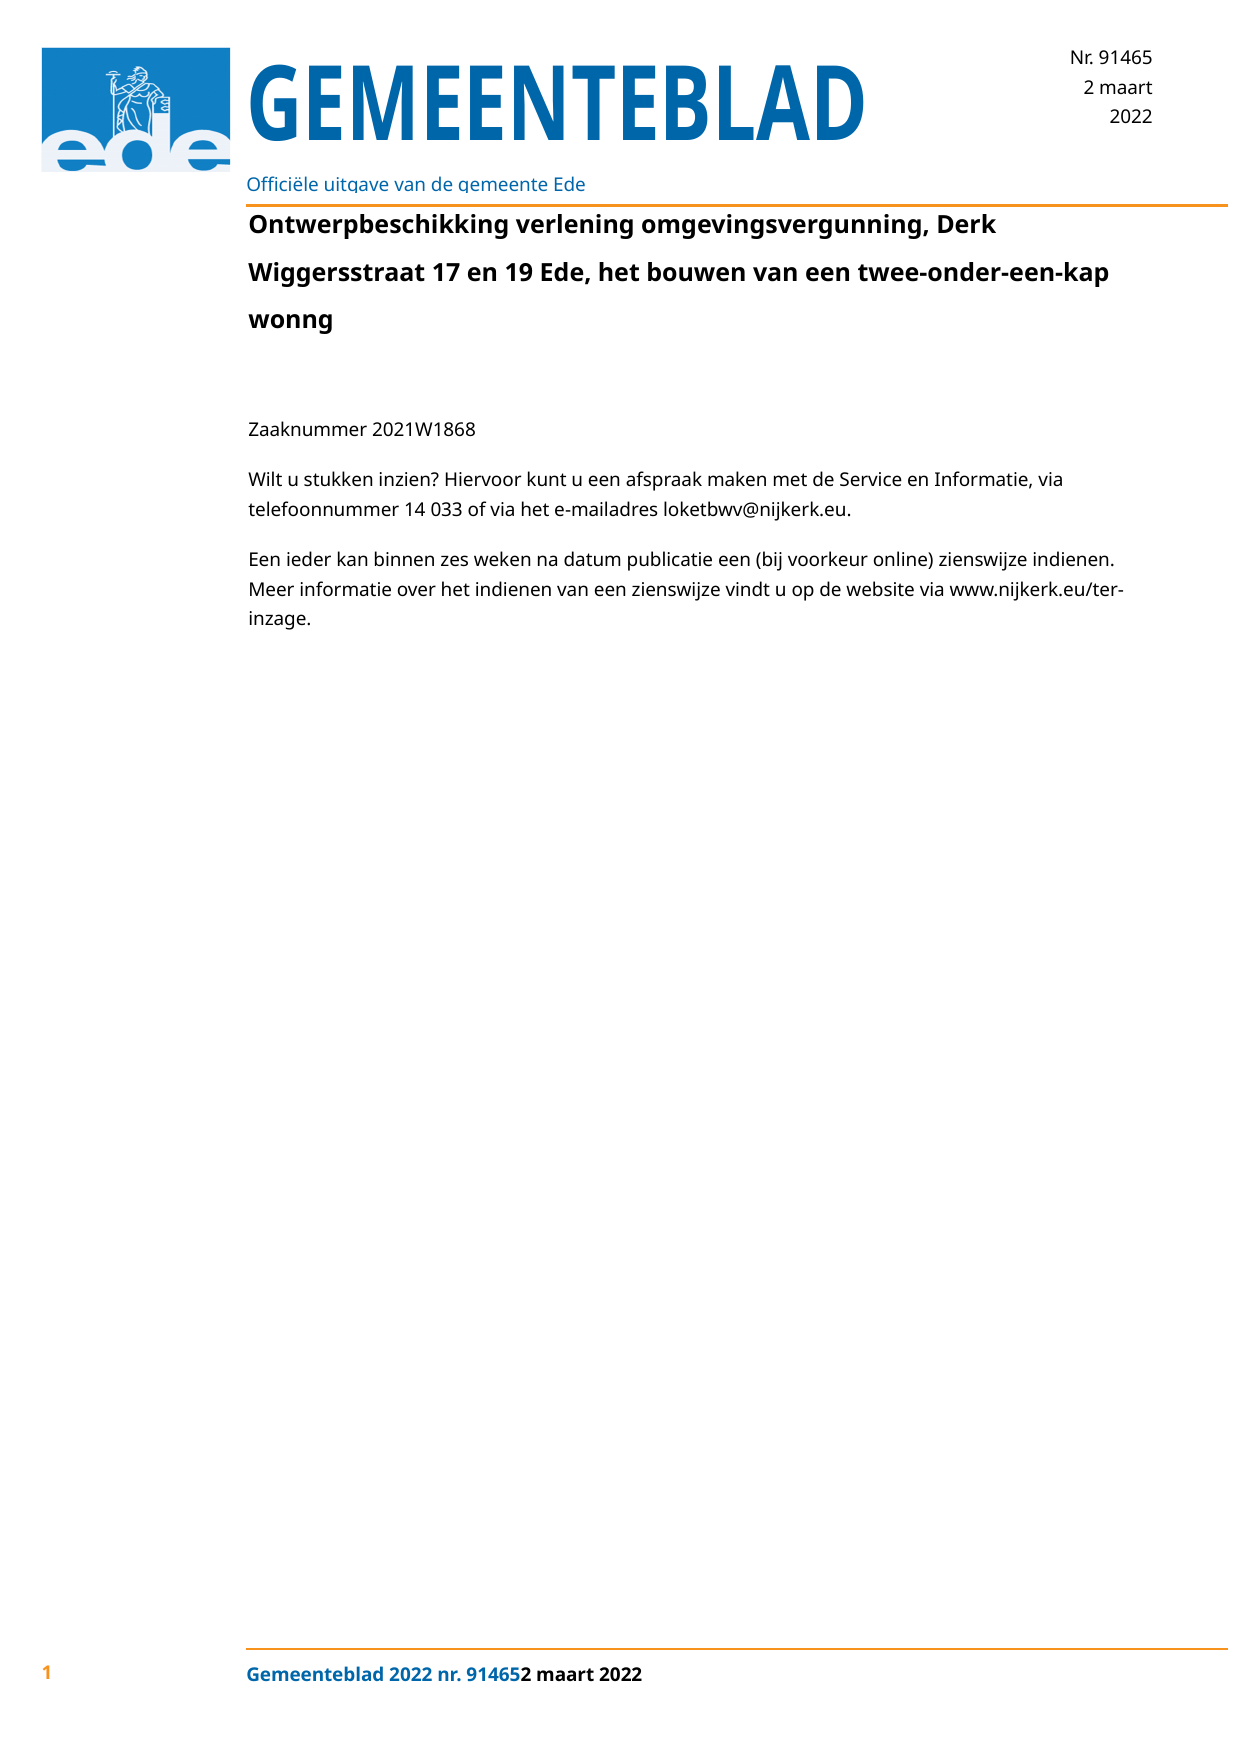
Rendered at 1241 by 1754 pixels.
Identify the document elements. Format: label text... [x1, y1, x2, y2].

text Ontwerpbeschikking verlening omgevingsvergunning, Derk Wiggersstraat 17 en 19 Ede, het bouwen van een twee-onder-een-kap wonng [248, 207, 1152, 336]
picture [41, 47, 231, 172]
text Een ieder kan binnen zes weken na datum publicatie een (bij voorkeur online) zienswijze indienen. Meer informatie over het indienen van een zienswijze vindt u op de website via www.nijkerk.eu/ter-inzage. [248, 546, 1152, 631]
text Wilt u stukken inzien? Hiervoor kunt u een afspraak maken met de Service en Informatie, via telefoonnummer 14 033 of via het e-mailadres loketbwv@nijkerk.eu. [248, 466, 1152, 522]
text Zaaknummer 2021W1868 [248, 416, 1152, 442]
